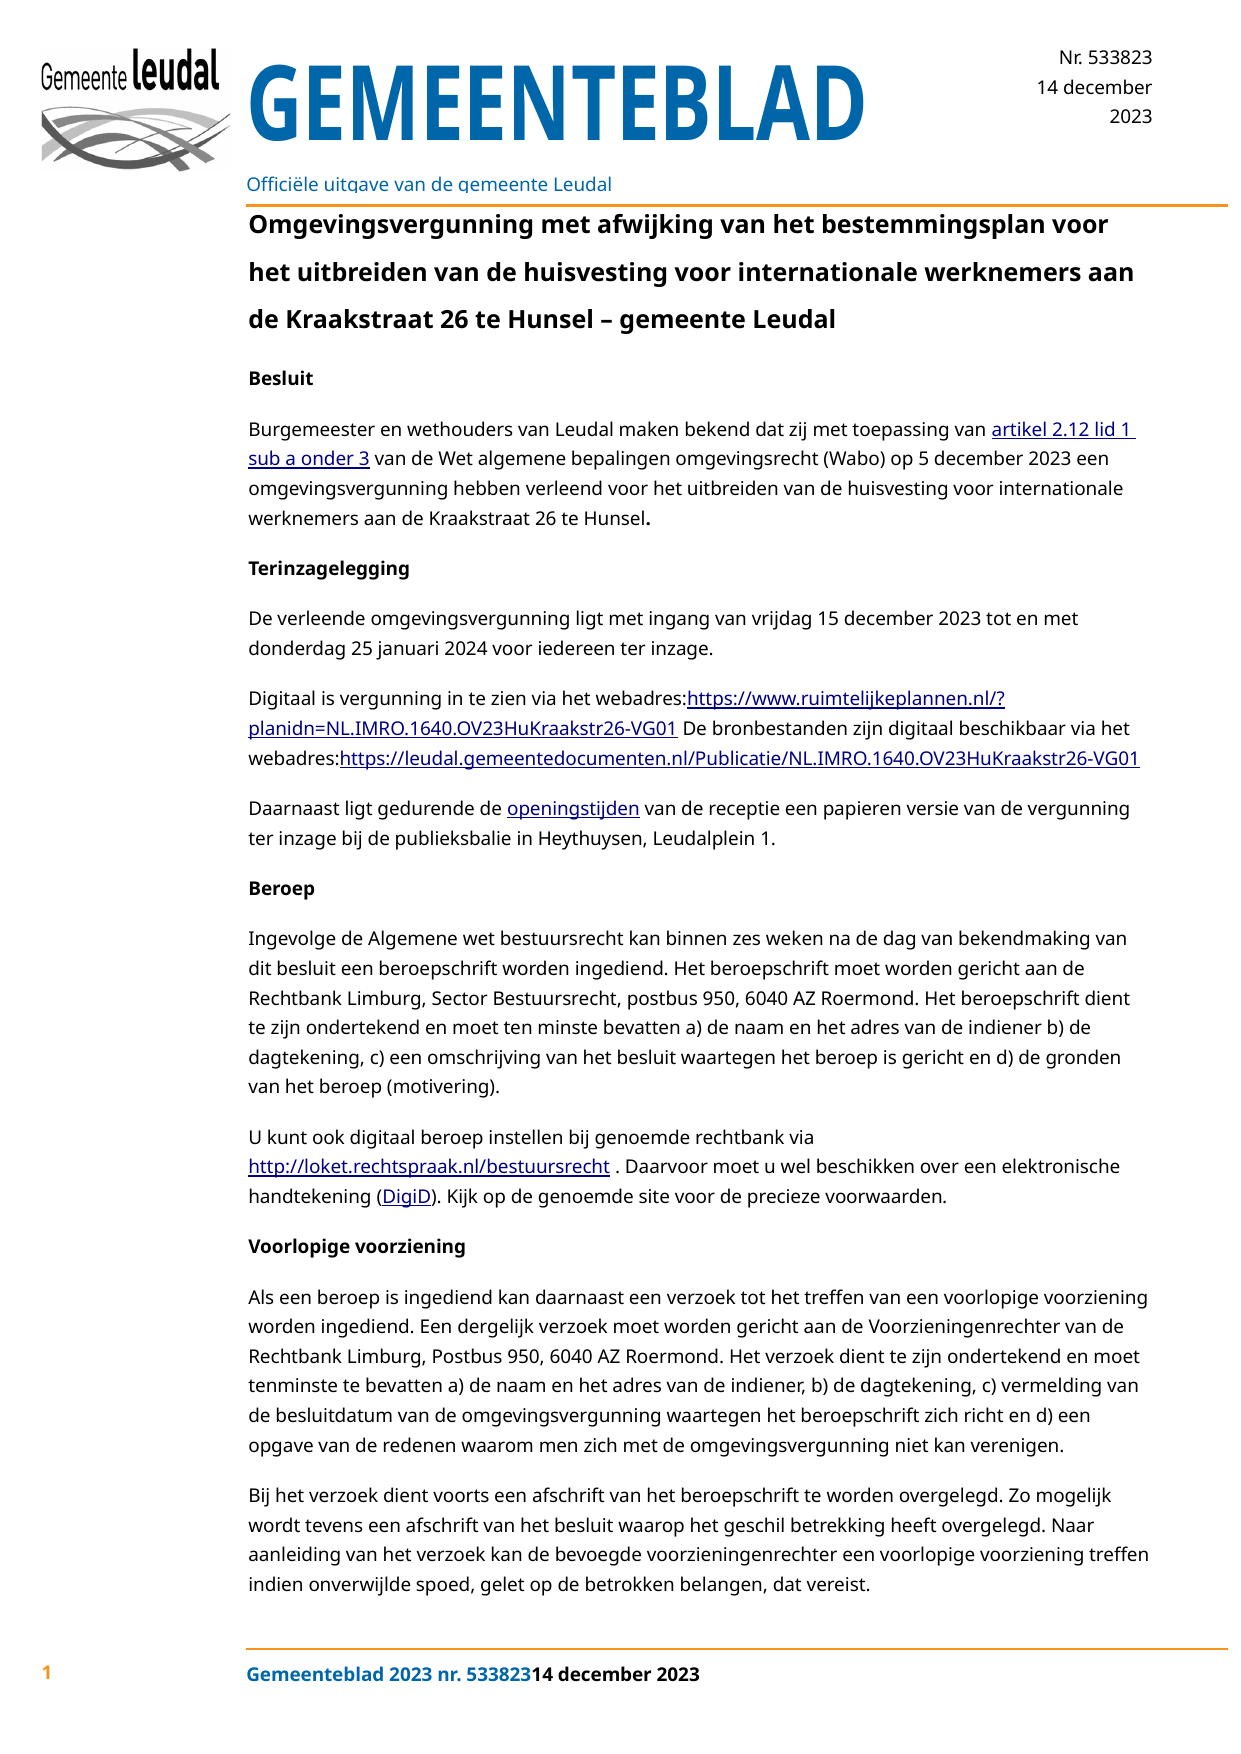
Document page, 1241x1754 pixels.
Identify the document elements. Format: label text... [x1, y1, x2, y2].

text Besluit [248, 366, 1152, 391]
text Als een beroep is ingediend kan daarnaast een verzoek tot het treffen van een voorlopige voorziening worden ingediend. Een dergelijk verzoek moet worden gericht aan de Voorzieningenrechter van de Rechtbank Limburg, Postbus 950, 6040 AZ Roermond. Het verzoek dient te zijn ondertekend en moet tenminste te bevatten a) de naam en het adres van de indiener, b) de dagtekening, c) vermelding van de besluitdatum van de omgevingsvergunning waartegen het beroepschrift zich richt en d) een opgave van de redenen waarom men zich met de omgevingsvergunning niet kan verenigen. [248, 1284, 1152, 1457]
text Digitaal is vergunning in te zien via het webadres:https://www.ruimtelijkeplannen.nl/?planidn=NL.IMRO.1640.OV23HuKraakstr26-VG01 De bronbestanden zijn digitaal beschikbaar via het webadres:https://leudal.gemeentedocumenten.nl/Publicatie/NL.IMRO.1640.OV23HuKraakstr26-VG01 [248, 686, 1152, 770]
text Beroep [248, 875, 1152, 901]
text Burgemeester en wethouders van Leudal maken bekend dat zij met toepassing van artikel 2.12 lid 1 sub a onder 3 van de Wet algemene bepalingen omgevingsrecht (Wabo) op 5 december 2023 een omgevingsvergunning hebben verleend voor het uitbreiden van de huisvesting voor internationale werknemers aan de Kraakstraat 26 te Hunsel. [248, 416, 1152, 530]
picture [41, 47, 231, 172]
text Ingevolge de Algemene wet bestuursrecht kan binnen zes weken na de dag van bekendmaking van dit besluit een beroepschrift worden ingediend. Het beroepschrift moet worden gericht aan de Rechtbank Limburg, Sector Bestuursrecht, postbus 950, 6040 AZ Roermond. Het beroepschrift dient te zijn ondertekend en moet ten minste bevatten a) de naam en het adres van de indiener b) de dagtekening, c) een omschrijving van het besluit waartegen het beroep is gericht en d) de gronden van het beroep (motivering). [248, 926, 1152, 1099]
text Voorlopige voorziening [248, 1233, 1152, 1259]
text U kunt ook digitaal beroep instellen bij genoemde rechtbank via http://loket.rechtspraak.nl/bestuursrecht . Daarvoor moet u wel beschikken over een elektronische handtekening (DigiD). Kijk op de genoemde site voor de precieze voorwaarden. [248, 1124, 1152, 1209]
text Omgevingsvergunning met afwijking van het bestemmingsplan voor het uitbreiden van de huisvesting voor internationale werknemers aan de Kraakstraat 26 te Hunsel – gemeente Leudal [248, 207, 1152, 336]
text De verleende omgevingsvergunning ligt met ingang van vrijdag 15 december 2023 tot en met donderdag 25 januari 2024 voor iedereen ter inzage. [248, 606, 1152, 661]
text Daarnaast ligt gedurende de openingstijden van de receptie een papieren versie van de vergunning ter inzage bij de publieksbalie in Heythuysen, Leudalplein 1. [248, 795, 1152, 850]
text Bij het verzoek dient voorts een afschrift van het beroepschrift te worden overgelegd. Zo mogelijk wordt tevens een afschrift van het besluit waarop het geschil betrekking heeft overgelegd. Naar aanleiding van het verzoek kan de bevoegde voorzieningenrechter een voorlopige voorziening treffen indien onverwijlde spoed, gelet op de betrokken belangen, dat vereist. [248, 1482, 1152, 1597]
text Terinzagelegging [248, 555, 1152, 581]
